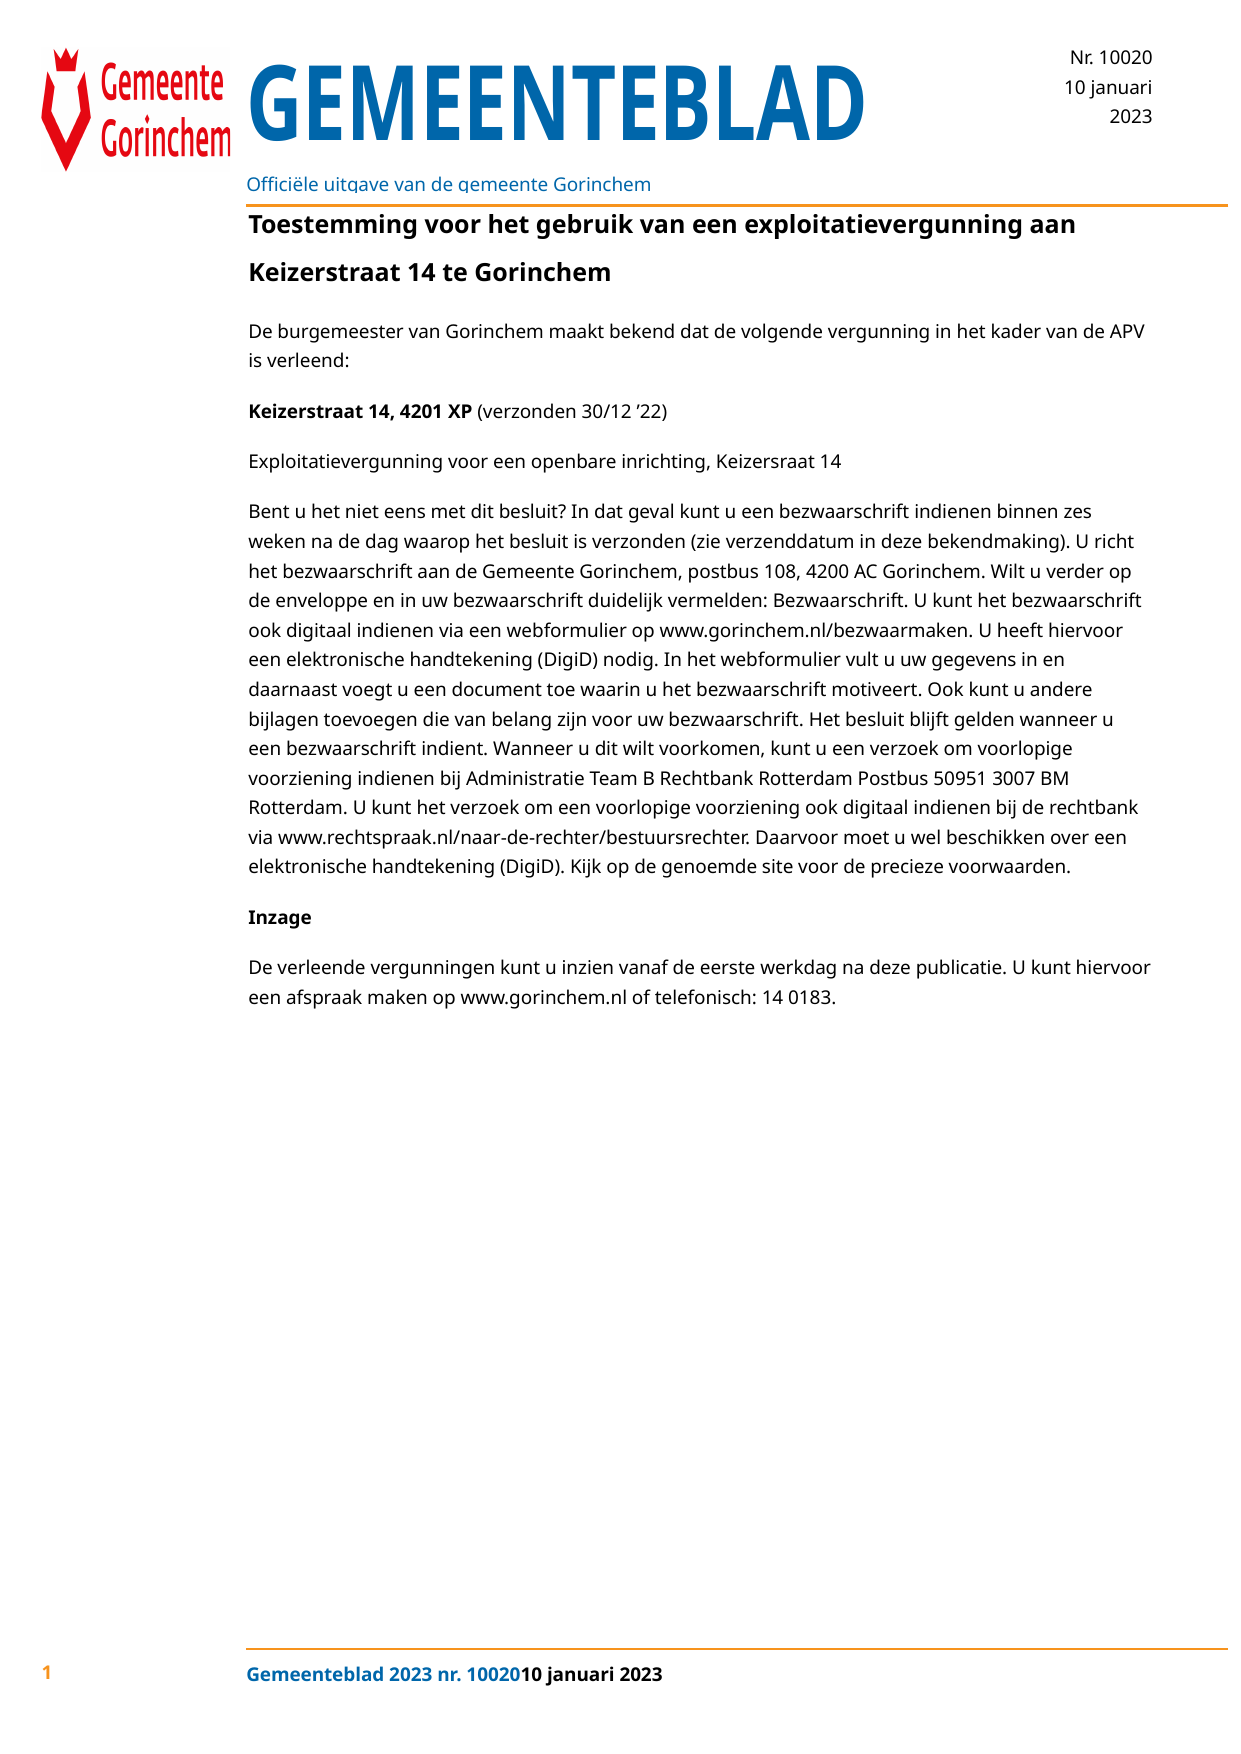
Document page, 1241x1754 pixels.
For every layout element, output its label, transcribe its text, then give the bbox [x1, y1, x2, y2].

text De verleende vergunningen kunt u inzien vanaf de eerste werkdag na deze publicatie. U kunt hiervoor een afspraak maken op www.gorinchem.nl of telefonisch: 14 0183. [248, 954, 1152, 1010]
text De burgemeester van Gorinchem maakt bekend dat de volgende vergunning in het kader van de APV is verleend: [248, 318, 1152, 373]
text Toestemming voor het gebruik van een exploitatievergunning aan Keizerstraat 14 te Gorinchem [248, 207, 1152, 288]
picture [41, 47, 231, 172]
text Keizerstraat 14, 4201 XP (verzonden 30/12 ’22) [248, 398, 1152, 424]
text Bent u het niet eens met dit besluit? In dat geval kunt u een bezwaarschrift indienen binnen zes weken na de dag waarop het besluit is verzonden (zie verzenddatum in deze bekendmaking). U richt het bezwaarschrift aan de Gemeente Gorinchem, postbus 108, 4200 AC Gorinchem. Wilt u verder op de enveloppe en in uw bezwaarschrift duidelijk vermelden: Bezwaarschrift. U kunt het bezwaarschrift ook digitaal indienen via een webformulier op www.gorinchem.nl/bezwaarmaken. U heeft hiervoor een elektronische handtekening (DigiD) nodig. In het webformulier vult u uw gegevens in en daarnaast voegt u een document toe waarin u het bezwaarschrift motiveert. Ook kunt u andere bijlagen toevoegen die van belang zijn voor uw bezwaarschrift. Het besluit blijft gelden wanneer u een bezwaarschrift indient. Wanneer u dit wilt voorkomen, kunt u een verzoek om voorlopige voorziening indienen bij Administratie Team B Rechtbank Rotterdam Postbus 50951 3007 BM Rotterdam. U kunt het verzoek om een voorlopige voorziening ook digitaal indienen bij de rechtbank via www.rechtspraak.nl/naar-de-rechter/bestuursrechter. Daarvoor moet u wel beschikken over een elektronische handtekening (DigiD). Kijk op de genoemde site voor de precieze voorwaarden. [248, 499, 1152, 879]
text Inzage [248, 904, 1152, 930]
text Exploitatievergunning voor een openbare inrichting, Keizersraat 14 [248, 448, 1152, 474]
